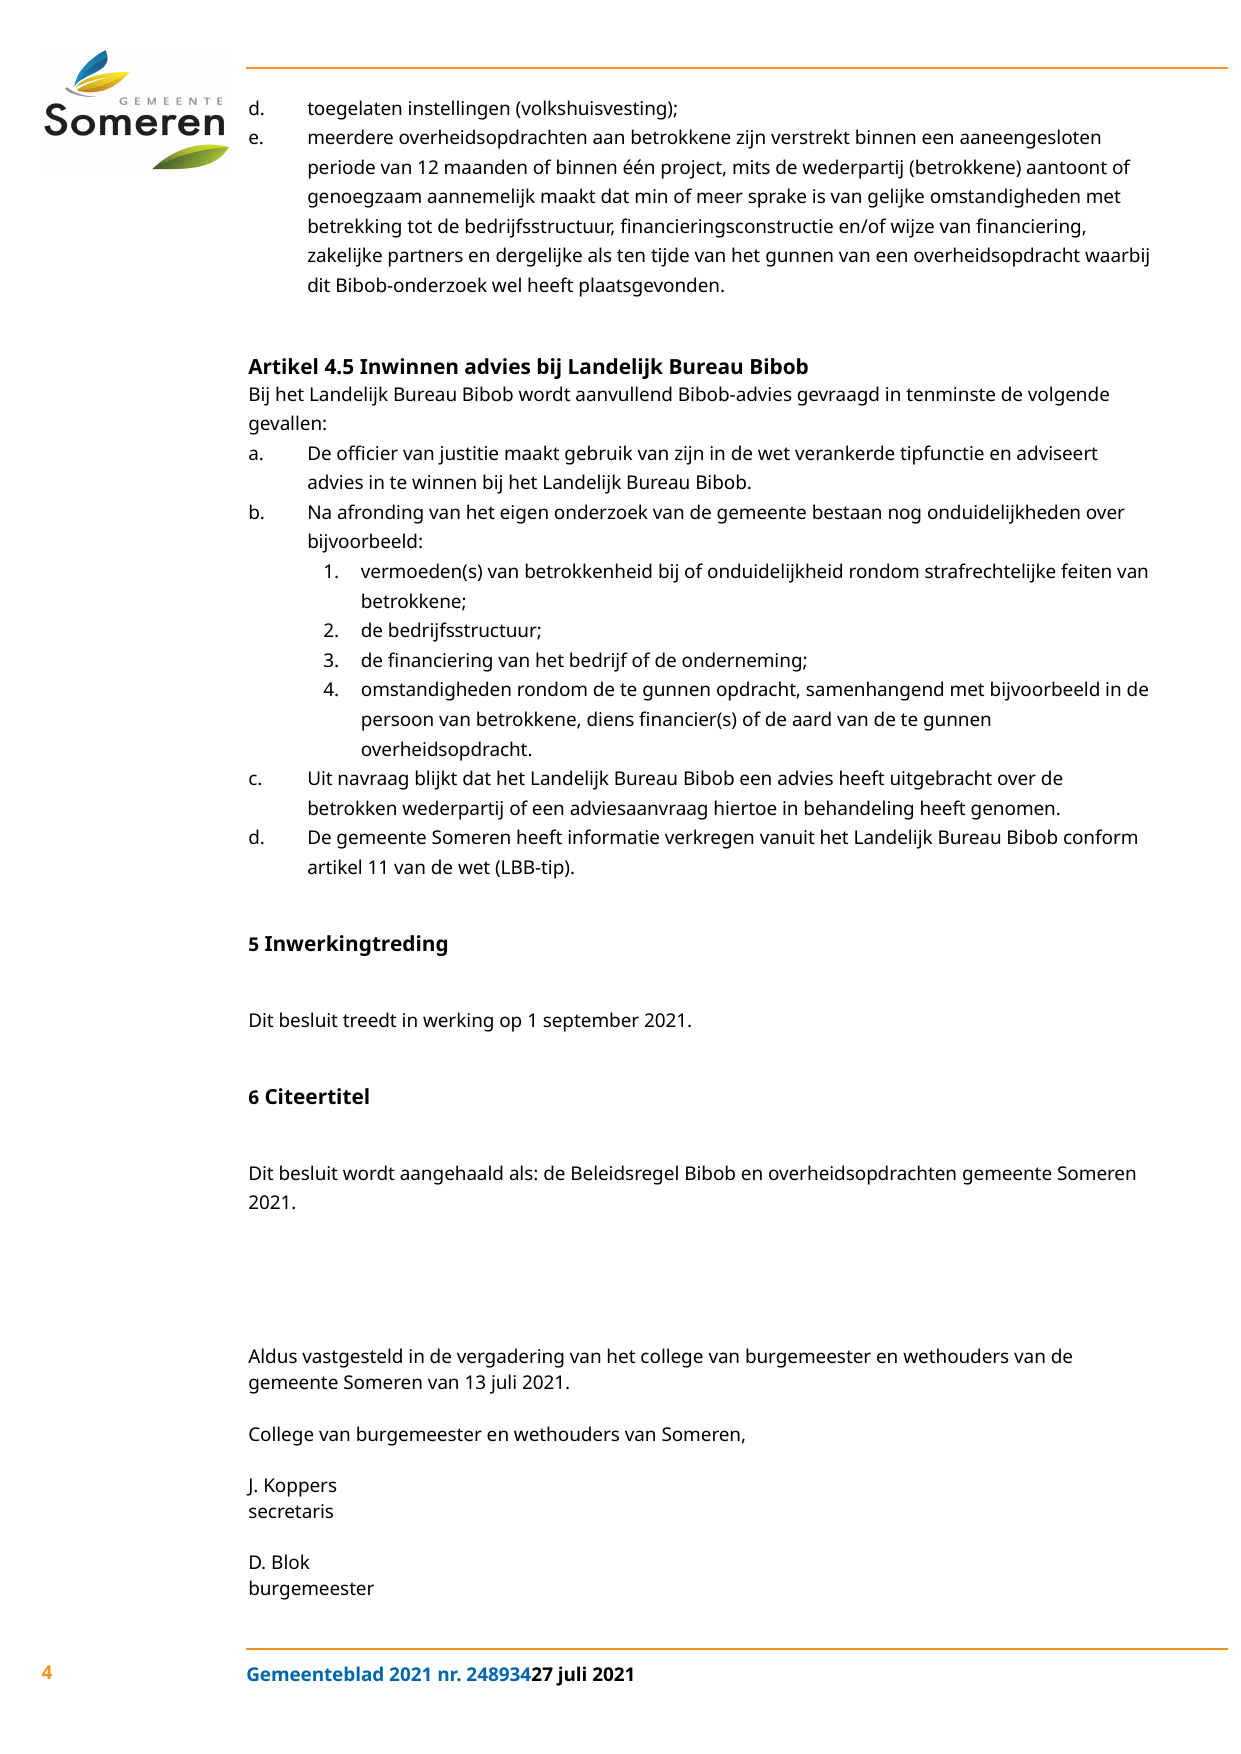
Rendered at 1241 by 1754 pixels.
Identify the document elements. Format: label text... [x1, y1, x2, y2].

text Aldus vastgesteld in de vergadering van het college van burgemeester en wethouders van de gemeente Someren van 13 juli 2021. [248, 1343, 1152, 1395]
list Uit navraag blijkt dat het Landelijk Bureau Bibob een advies heeft uitgebracht over de betrokken wederpartij of een adviesaanvraag hiertoe in behandeling heeft genomen. [248, 765, 1152, 821]
text Bij het Landelijk Bureau Bibob wordt aanvullend Bibob-advies gevraagd in tenminste de volgende gevallen: [248, 381, 1152, 436]
text D. Blok [248, 1549, 1152, 1575]
text Artikel 4.5 Inwinnen advies bij Landelijk Bureau Bibob [248, 352, 1152, 381]
picture [41, 47, 231, 172]
list omstandigheden rondom de te gunnen opdracht, samenhangend met bijvoorbeeld in de persoon van betrokkene, diens financier(s) of de aard van de te gunnen overheidsopdracht. [323, 677, 1152, 761]
text Dit besluit wordt aangehaald als: de Beleidsregel Bibob en overheidsopdrachten gemeente Someren 2021. [248, 1160, 1152, 1215]
list de bedrijfsstructuur; [323, 617, 1152, 643]
list vermoeden(s) van betrokkenheid bij of onduidelijkheid rondom strafrechtelijke feiten van betrokkene; [323, 558, 1152, 613]
list Na afronding van het eigen onderzoek van de gemeente bestaan nog onduidelijkheden over bijvoorbeeld: [248, 499, 1152, 554]
list meerdere overheidsopdrachten aan betrokkene zijn verstrekt binnen een aaneengesloten periode van 12 maanden of binnen één project, mits de wederpartij (betrokkene) aantoont of genoegzaam aannemelijk maakt dat min of meer sprake is van gelijke omstandigheden met betrekking tot de bedrijfsstructuur, financieringsconstructie en/of wijze van financiering, zakelijke partners en dergelijke als ten tijde van het gunnen van een overheidsopdracht waarbij dit Bibob-onderzoek wel heeft plaatsgevonden. [248, 124, 1152, 298]
list de financiering van het bedrijf of de onderneming; [323, 647, 1152, 673]
text 5 Inwerkingtreding [248, 929, 1152, 958]
text 6 Citeertitel [248, 1082, 1152, 1111]
list toegelaten instellingen (volkshuisvesting); [248, 95, 1152, 121]
text Dit besluit treedt in werking op 1 september 2021. [248, 1007, 1152, 1033]
list De gemeente Someren heeft informatie verkregen vanuit het Landelijk Bureau Bibob conform artikel 11 van de wet (LBB-tip). [248, 824, 1152, 880]
list De officier van justitie maakt gebruik van zijn in de wet verankerde tipfunctie en adviseert advies in te winnen bij het Landelijk Bureau Bibob. [248, 440, 1152, 495]
text secretaris [248, 1498, 1152, 1524]
text College van burgemeester en wethouders van Someren, [248, 1421, 1152, 1446]
text burgemeester [248, 1575, 1152, 1601]
text J. Koppers [248, 1472, 1152, 1498]
